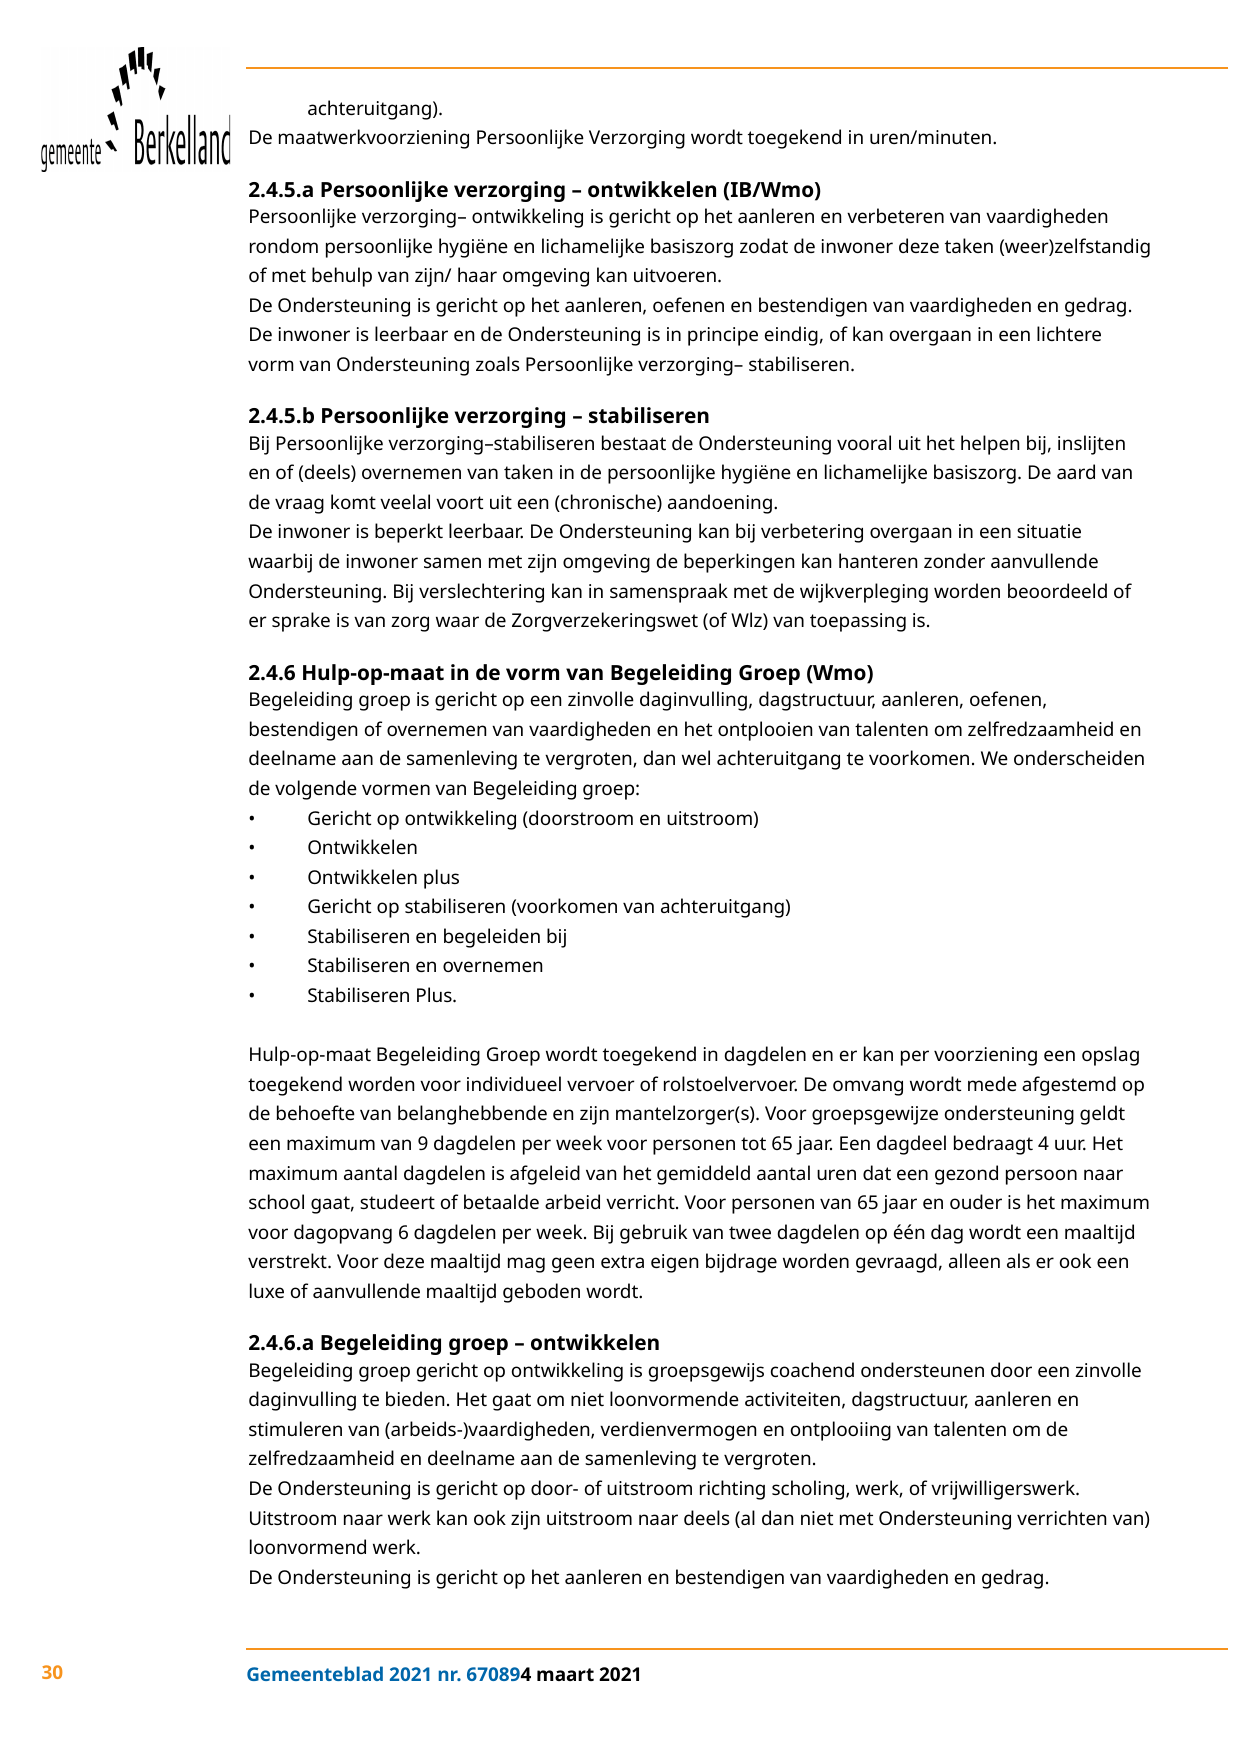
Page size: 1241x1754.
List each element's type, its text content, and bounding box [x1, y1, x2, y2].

text 2.4.6 Hulp-op-maat in de vorm van Begeleiding Groep (Wmo) [248, 658, 1152, 686]
text 2.4.5.a Persoonlijke verzorging – ontwikkelen (IB/Wmo) [248, 175, 1152, 203]
list Gericht op ontwikkeling (doorstroom en uitstroom) [248, 805, 1152, 830]
text Persoonlijke verzorging– ontwikkeling is gericht op het aanleren en verbeteren van vaardigheden rondom persoonlijke hygiëne en lichamelijke basiszorg zodat de inwoner deze taken (weer)zelfstandig of met behulp van zijn/ haar omgeving kan uitvoeren. [248, 203, 1152, 288]
list Ontwikkelen [248, 834, 1152, 860]
text De Ondersteuning is gericht op het aanleren en bestendigen van vaardigheden en gedrag. [248, 1564, 1152, 1590]
text 2.4.6.a Begeleiding groep – ontwikkelen [248, 1328, 1152, 1357]
list Ontwikkelen plus [248, 864, 1152, 889]
text Begeleiding groep is gericht op een zinvolle daginvulling, dagstructuur, aanleren, oefenen, bestendigen of overnemen van vaardigheden en het ontplooien van talenten om zelfredzaamheid en deelname aan de samenleving te vergroten, dan wel achteruitgang te voorkomen. We onderscheiden de volgende vormen van Begeleiding groep: [248, 686, 1152, 801]
list Stabiliseren en begeleiden bij [248, 923, 1152, 949]
list achteruitgang). [248, 95, 1152, 121]
text De maatwerkvoorziening Persoonlijke Verzorging wordt toegekend in uren/minuten. [248, 124, 1152, 150]
picture [41, 47, 231, 172]
list Gericht op stabiliseren (voorkomen van achteruitgang) [248, 893, 1152, 919]
text De inwoner is beperkt leerbaar. De Ondersteuning kan bij verbetering overgaan in een situatie waarbij de inwoner samen met zijn omgeving de beperkingen kan hanteren zonder aanvullende Ondersteuning. Bij verslechtering kan in samenspraak met de wijkverpleging worden beoordeeld of er sprake is van zorg waar de Zorgverzekeringswet (of Wlz) van toepassing is. [248, 519, 1152, 633]
text De Ondersteuning is gericht op door- of uitstroom richting scholing, werk, of vrijwilligerswerk. Uitstroom naar werk kan ook zijn uitstroom naar deels (al dan niet met Ondersteuning verrichten van) loonvormend werk. [248, 1475, 1152, 1560]
text 2.4.5.b Persoonlijke verzorging – stabiliseren [248, 402, 1152, 430]
list Stabiliseren Plus. [248, 982, 1152, 1008]
text Hulp-op-maat Begeleiding Groep wordt toegekend in dagdelen en er kan per voorziening een opslag toegekend worden voor individueel vervoer of rolstoelvervoer. De omvang wordt mede afgestemd op de behoefte van belanghebbende en zijn mantelzorger(s). Voor groepsgewijze ondersteuning geldt een maximum van 9 dagdelen per week voor personen tot 65 jaar. Een dagdeel bedraagt 4 uur. Het maximum aantal dagdelen is afgeleid van het gemiddeld aantal uren dat een gezond persoon naar school gaat, studeert of betaalde arbeid verricht. Voor personen van 65 jaar en ouder is het maximum voor dagopvang 6 dagdelen per week. Bij gebruik van twee dagdelen op één dag wordt een maaltijd verstrekt. Voor deze maaltijd mag geen extra eigen bijdrage worden gevraagd, alleen als er ook een luxe of aanvullende maaltijd geboden wordt. [248, 1041, 1152, 1304]
list Stabiliseren en overnemen [248, 953, 1152, 978]
text De Ondersteuning is gericht op het aanleren, oefenen en bestendigen van vaardigheden en gedrag. De inwoner is leerbaar en de Ondersteuning is in principe eindig, of kan overgaan in een lichtere vorm van Ondersteuning zoals Persoonlijke verzorging– stabiliseren. [248, 292, 1152, 377]
text Begeleiding groep gericht op ontwikkeling is groepsgewijs coachend ondersteunen door een zinvolle daginvulling te bieden. Het gaat om niet loonvormende activiteiten, dagstructuur, aanleren en stimuleren van (arbeids-)vaardigheden, verdienvermogen en ontplooiing van talenten om de zelfredzaamheid en deelname aan de samenleving te vergroten. [248, 1357, 1152, 1471]
text Bij Persoonlijke verzorging–stabiliseren bestaat de Ondersteuning vooral uit het helpen bij, inslijten en of (deels) overnemen van taken in de persoonlijke hygiëne en lichamelijke basiszorg. De aard van de vraag komt veelal voort uit een (chronische) aandoening. [248, 430, 1152, 515]
